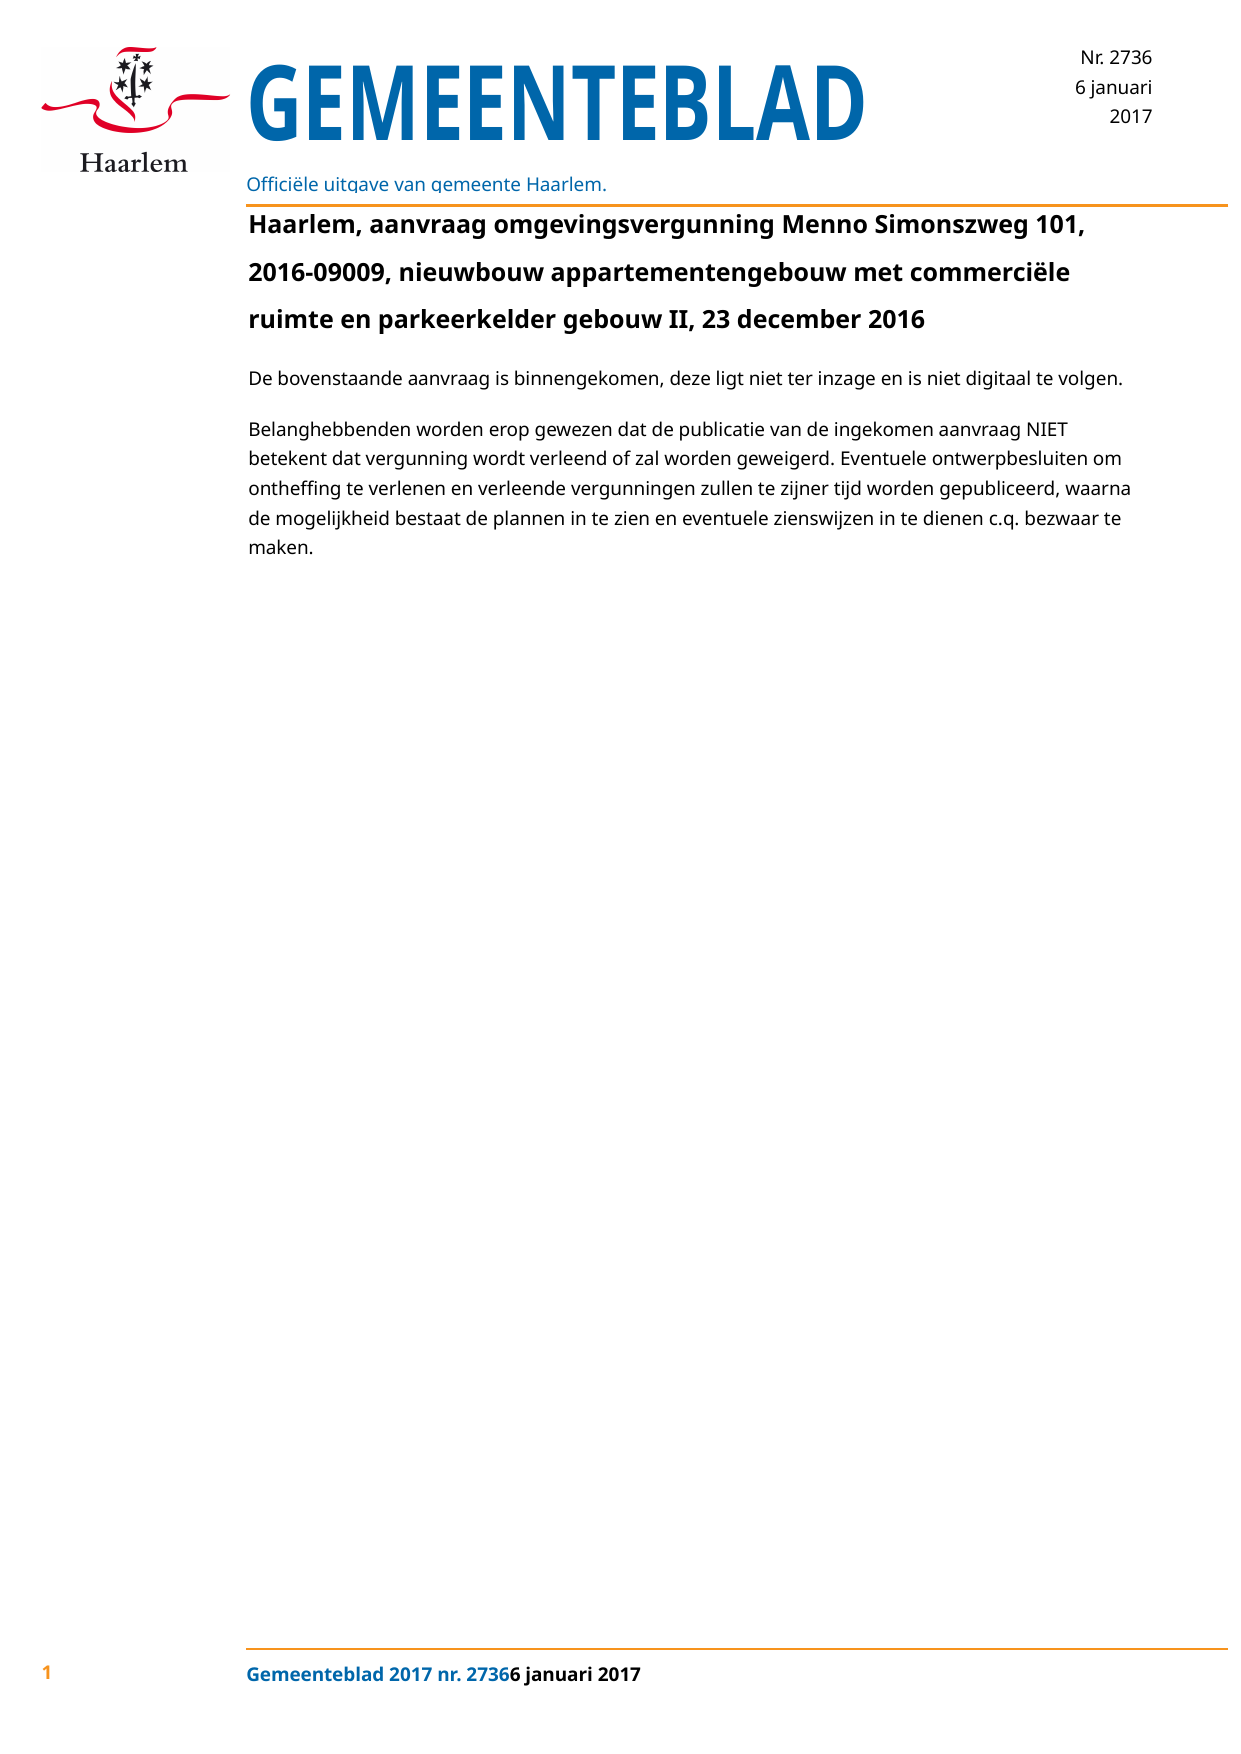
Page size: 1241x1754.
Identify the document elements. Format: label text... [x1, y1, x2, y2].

picture [41, 47, 231, 172]
text De bovenstaande aanvraag is binnengekomen, deze ligt niet ter inzage en is niet digitaal te volgen. [248, 366, 1152, 391]
text Belanghebbenden worden erop gewezen dat de publicatie van de ingekomen aanvraag NIET betekent dat vergunning wordt verleend of zal worden geweigerd. Eventuele ontwerpbesluiten om ontheffing te verlenen en verleende vergunningen zullen te zijner tijd worden gepubliceerd, waarna de mogelijkheid bestaat de plannen in te zien en eventuele zienswijzen in te dienen c.q. bezwaar te maken. [248, 416, 1152, 560]
text Haarlem, aanvraag omgevingsvergunning Menno Simonszweg 101, 2016-09009, nieuwbouw appartementengebouw met commerciële ruimte en parkeerkelder gebouw II, 23 december 2016 [248, 207, 1152, 336]
